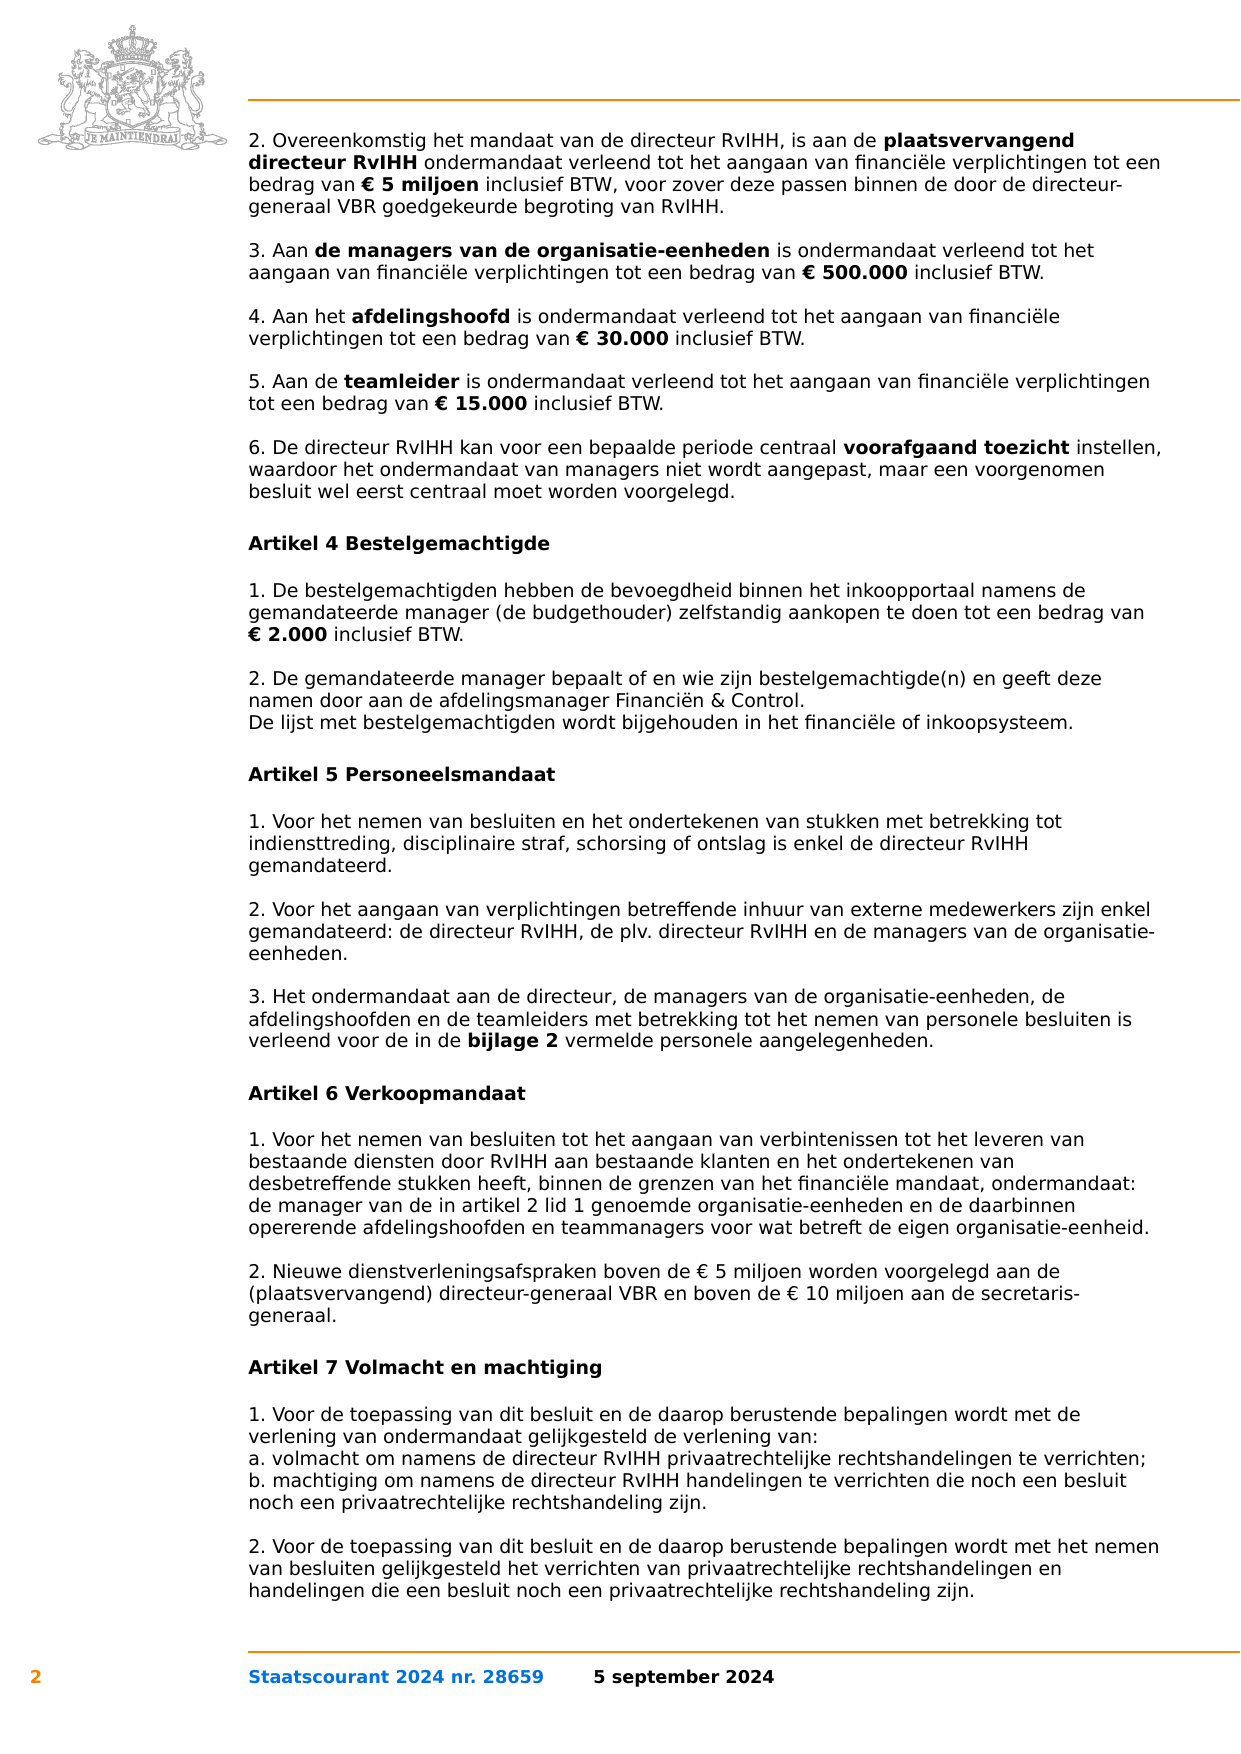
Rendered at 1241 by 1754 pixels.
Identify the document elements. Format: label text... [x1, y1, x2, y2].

text 4. Aan het afdelingshoofd is ondermandaat verleend tot het aangaan van financiële verplichtingen tot een bedrag van € 30.000 inclusief BTW. [248, 306, 1163, 349]
text 1. Voor het nemen van besluiten en het ondertekenen van stukken met betrekking tot indiensttreding, disciplinaire straf, schorsing of ontslag is enkel de directeur RvIHH gemandateerd. [248, 811, 1163, 877]
text b. machtiging om namens de directeur RvIHH handelingen te verrichten die noch een besluit noch een privaatrechtelijke rechtshandeling zijn. [248, 1470, 1163, 1514]
text De lijst met bestelgemachtigden wordt bijgehouden in het financiële of inkoopsysteem. [248, 712, 1163, 734]
text 1. Voor het nemen van besluiten tot het aangaan van verbintenissen tot het leveren van bestaande diensten door RvIHH aan bestaande klanten en het ondertekenen van desbetreffende stukken heeft, binnen de grenzen van het financiële mandaat, ondermandaat: de manager van de in artikel 2 lid 1 genoemde organisatie-eenheden en de daarbinnen opererende afdelingshoofden en teammanagers voor wat betreft de eigen organisatie-eenheid. [248, 1129, 1163, 1239]
text 2. Voor het aangaan van verplichtingen betreffende inhuur van externe medewerkers zijn enkel gemandateerd: de directeur RvIHH, de plv. directeur RvIHH en de managers van de organisatie-eenheden. [248, 899, 1163, 964]
text 2. Overeenkomstig het mandaat van de directeur RvIHH, is aan de plaatsvervangend directeur RvIHH ondermandaat verleend tot het aangaan van financiële verplichtingen tot een bedrag van € 5 miljoen inclusief BTW, voor zover deze passen binnen de door de directeur-generaal VBR goedgekeurde begroting van RvIHH. [248, 130, 1163, 218]
text 2. De gemandateerde manager bepaalt of en wie zijn bestelgemachtigde(n) en geeft deze namen door aan de afdelingsmanager Financiën & Control. [248, 668, 1163, 712]
text a. volmacht om namens de directeur RvIHH privaatrechtelijke rechtshandelingen te verrichten; [248, 1448, 1163, 1470]
text 1. De bestelgemachtigden hebben de bevoegdheid binnen het inkoopportaal namens de gemandateerde manager (de budgethouder) zelfstandig aankopen te doen tot een bedrag van € 2.000 inclusief BTW. [248, 580, 1163, 646]
subtitle Artikel 6 Verkoopmandaat [248, 1082, 1163, 1104]
subtitle Artikel 5 Personeelsmandaat [248, 764, 1163, 786]
text 2. Voor de toepassing van dit besluit en de daarop berustende bepalingen wordt met het nemen van besluiten gelijkgesteld het verrichten van privaatrechtelijke rechtshandelingen en handelingen die een besluit noch een privaatrechtelijke rechtshandeling zijn. [248, 1536, 1163, 1602]
subtitle Artikel 7 Volmacht en machtiging [248, 1357, 1163, 1379]
text 3. Aan de managers van de organisatie-eenheden is ondermandaat verleend tot het aangaan van financiële verplichtingen tot een bedrag van € 500.000 inclusief BTW. [248, 240, 1163, 284]
text 3. Het ondermandaat aan de directeur, de managers van de organisatie-eenheden, de afdelingshoofden en de teamleiders met betrekking tot het nemen van personele besluiten is verleend voor de in de bijlage 2 vermelde personele aangelegenheden. [248, 986, 1163, 1052]
text 1. Voor de toepassing van dit besluit en de daarop berustende bepalingen wordt met de verlening van ondermandaat gelijkgesteld de verlening van: [248, 1404, 1163, 1448]
text 2. Nieuwe dienstverleningsafspraken boven de € 5 miljoen worden voorgelegd aan de (plaatsvervangend) directeur-generaal VBR en boven de € 10 miljoen aan de secretaris-generaal. [248, 1261, 1163, 1327]
subtitle Artikel 4 Bestelgemachtigde [248, 533, 1163, 555]
text 6. De directeur RvIHH kan voor een bepaalde periode centraal voorafgaand toezicht instellen, waardoor het ondermandaat van managers niet wordt aangepast, maar een voorgenomen besluit wel eerst centraal moet worden voorgelegd. [248, 437, 1163, 503]
text 5. Aan de teamleider is ondermandaat verleend tot het aangaan van financiële verplichtingen tot een bedrag van € 15.000 inclusief BTW. [248, 371, 1163, 415]
picture [38, 25, 227, 150]
